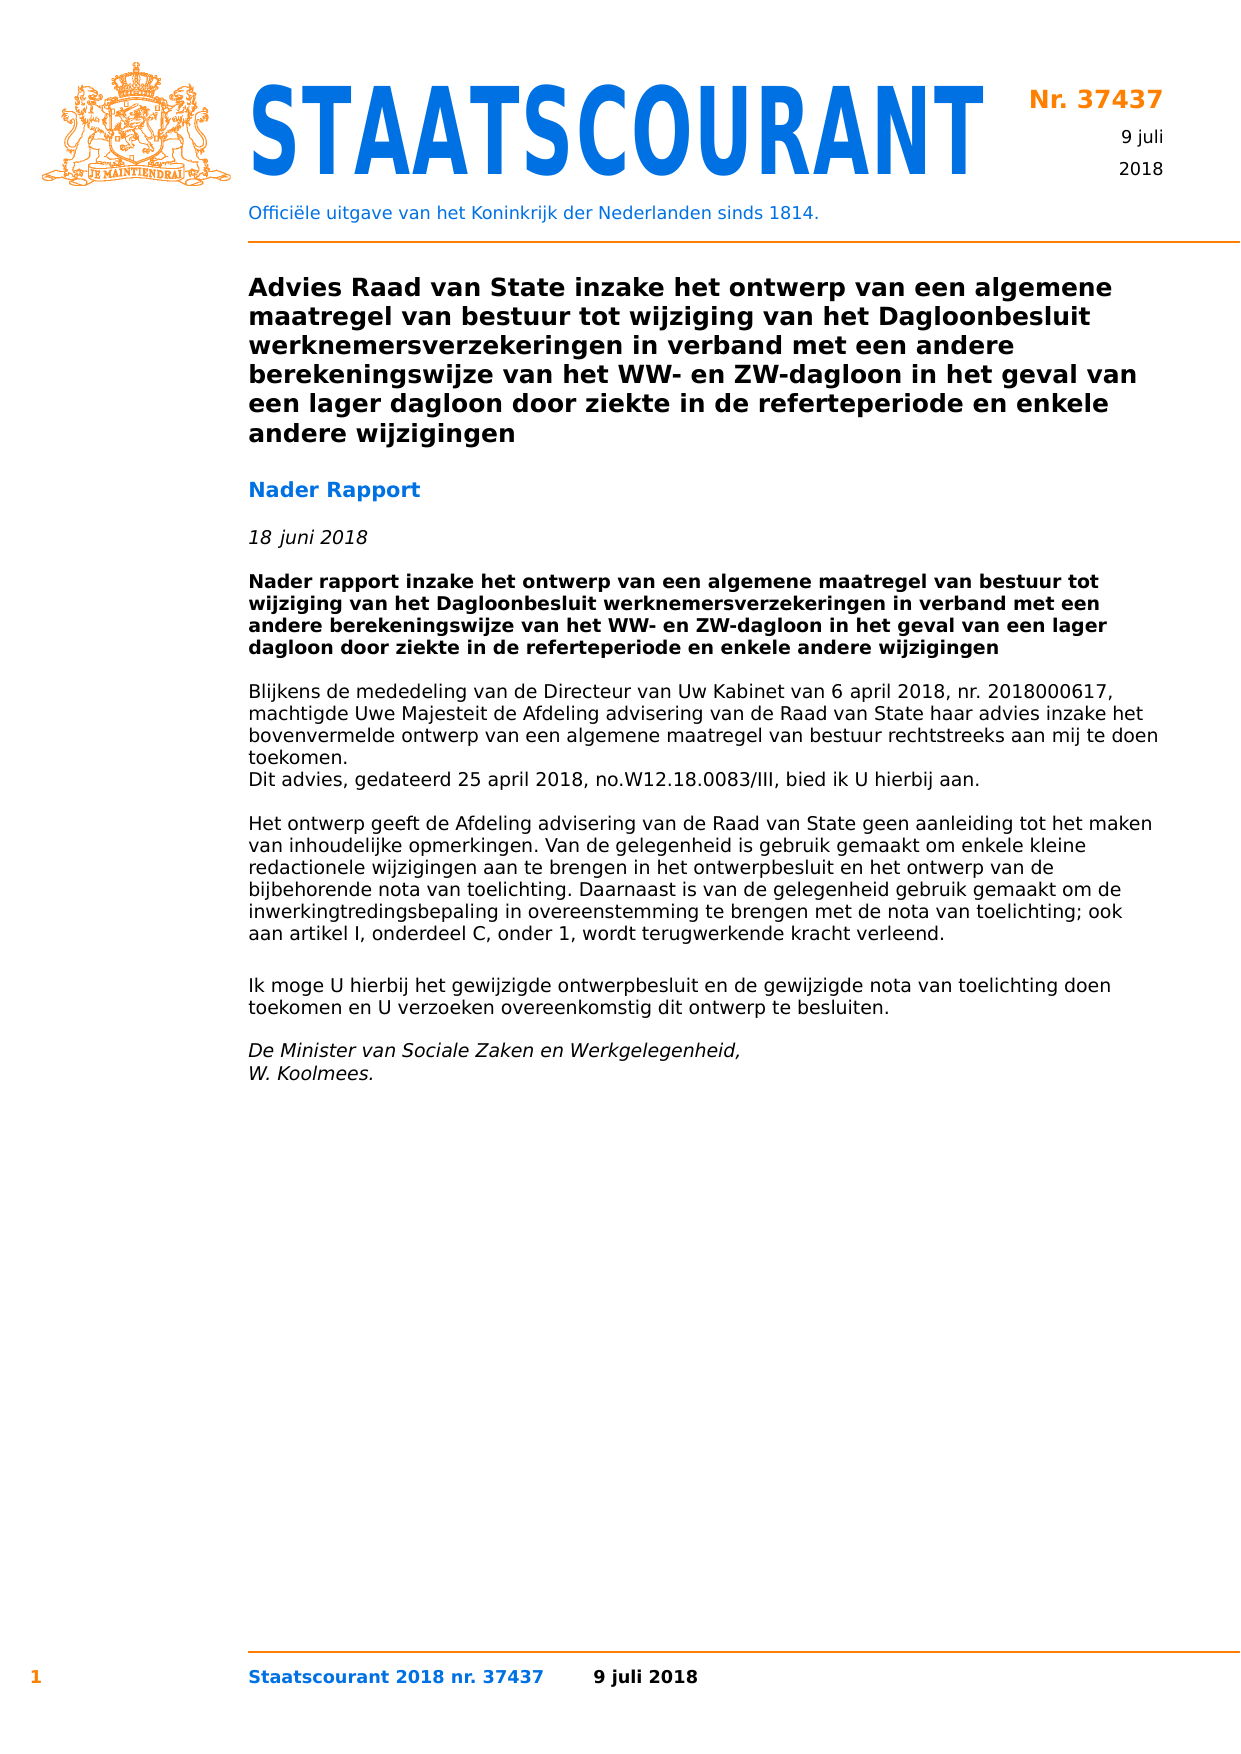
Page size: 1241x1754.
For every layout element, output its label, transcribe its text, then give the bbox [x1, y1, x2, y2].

table_header Nr. 37437 [998, 62, 1240, 121]
text Blijkens de mededeling van de Directeur van Uw Kabinet van 6 april 2018, nr. 2018000617, machtigde Uwe Majesteit de Afdeling advisering van de Raad van State haar advies inzake het bovenvermelde ontwerp van een algemene maatregel van bestuur rechtstreeks aan mij te doen toekomen. [248, 681, 1163, 769]
picture [41, 62, 231, 186]
subtitle Advies Raad van State inzake het ontwerp van een algemene maatregel van bestuur tot wijziging van het Dagloonbesluit werknemersverzekeringen in verband met een andere berekeningswijze van het WW- en ZW-dagloon in het geval van een lager dagloon door ziekte in de referteperiode en enkele andere wijzigingen [248, 273, 1163, 448]
text 18 juni 2018 [248, 527, 1163, 549]
text Nader rapport inzake het ontwerp van een algemene maatregel van bestuur tot wijziging van het Dagloonbesluit werknemersverzekeringen in verband met een andere berekeningswijze van het WW- en ZW-dagloon in het geval van een lager dagloon door ziekte in de referteperiode en enkele andere wijzigingen [248, 571, 1163, 659]
table_cell 9 juli [998, 121, 1240, 153]
text Dit advies, gedateerd 25 april 2018, no.W12.18.0083/III, bied ik U hierbij aan. [248, 769, 1163, 791]
text Het ontwerp geeft de Afdeling advisering van de Raad van State geen aanleiding tot het maken van inhoudelijke opmerkingen. Van de gelegenheid is gebruik gemaakt om enkele kleine redactionele wijzigingen aan te brengen in het ontwerpbesluit en het ontwerp van de bijbehorende nota van toelichting. Daarnaast is van de gelegenheid gebruik gemaakt om de inwerkingtredingsbepaling in overeenstemming te brengen met de nota van toelichting; ook aan artikel I, onderdeel C, onder 1, wordt terugwerkende kracht verleend. [248, 813, 1163, 944]
text De Minister van Sociale Zaken en Werkgelegenheid, W. Koolmees. [248, 1040, 1163, 1084]
table_header STAATSCOURANT [248, 62, 998, 203]
table_header [25, 62, 248, 241]
subtitle Nader Rapport [248, 478, 1163, 502]
table_cell 2018 [998, 153, 1240, 203]
text Ik moge U hierbij het gewijzigde ontwerpbesluit en de gewijzigde nota van toelichting doen toekomen en U verzoeken overeenkomstig dit ontwerp te besluiten. [248, 974, 1163, 1018]
table_cell Officiële uitgave van het Koninkrijk der Nederlanden sinds 1814. [248, 203, 1240, 241]
